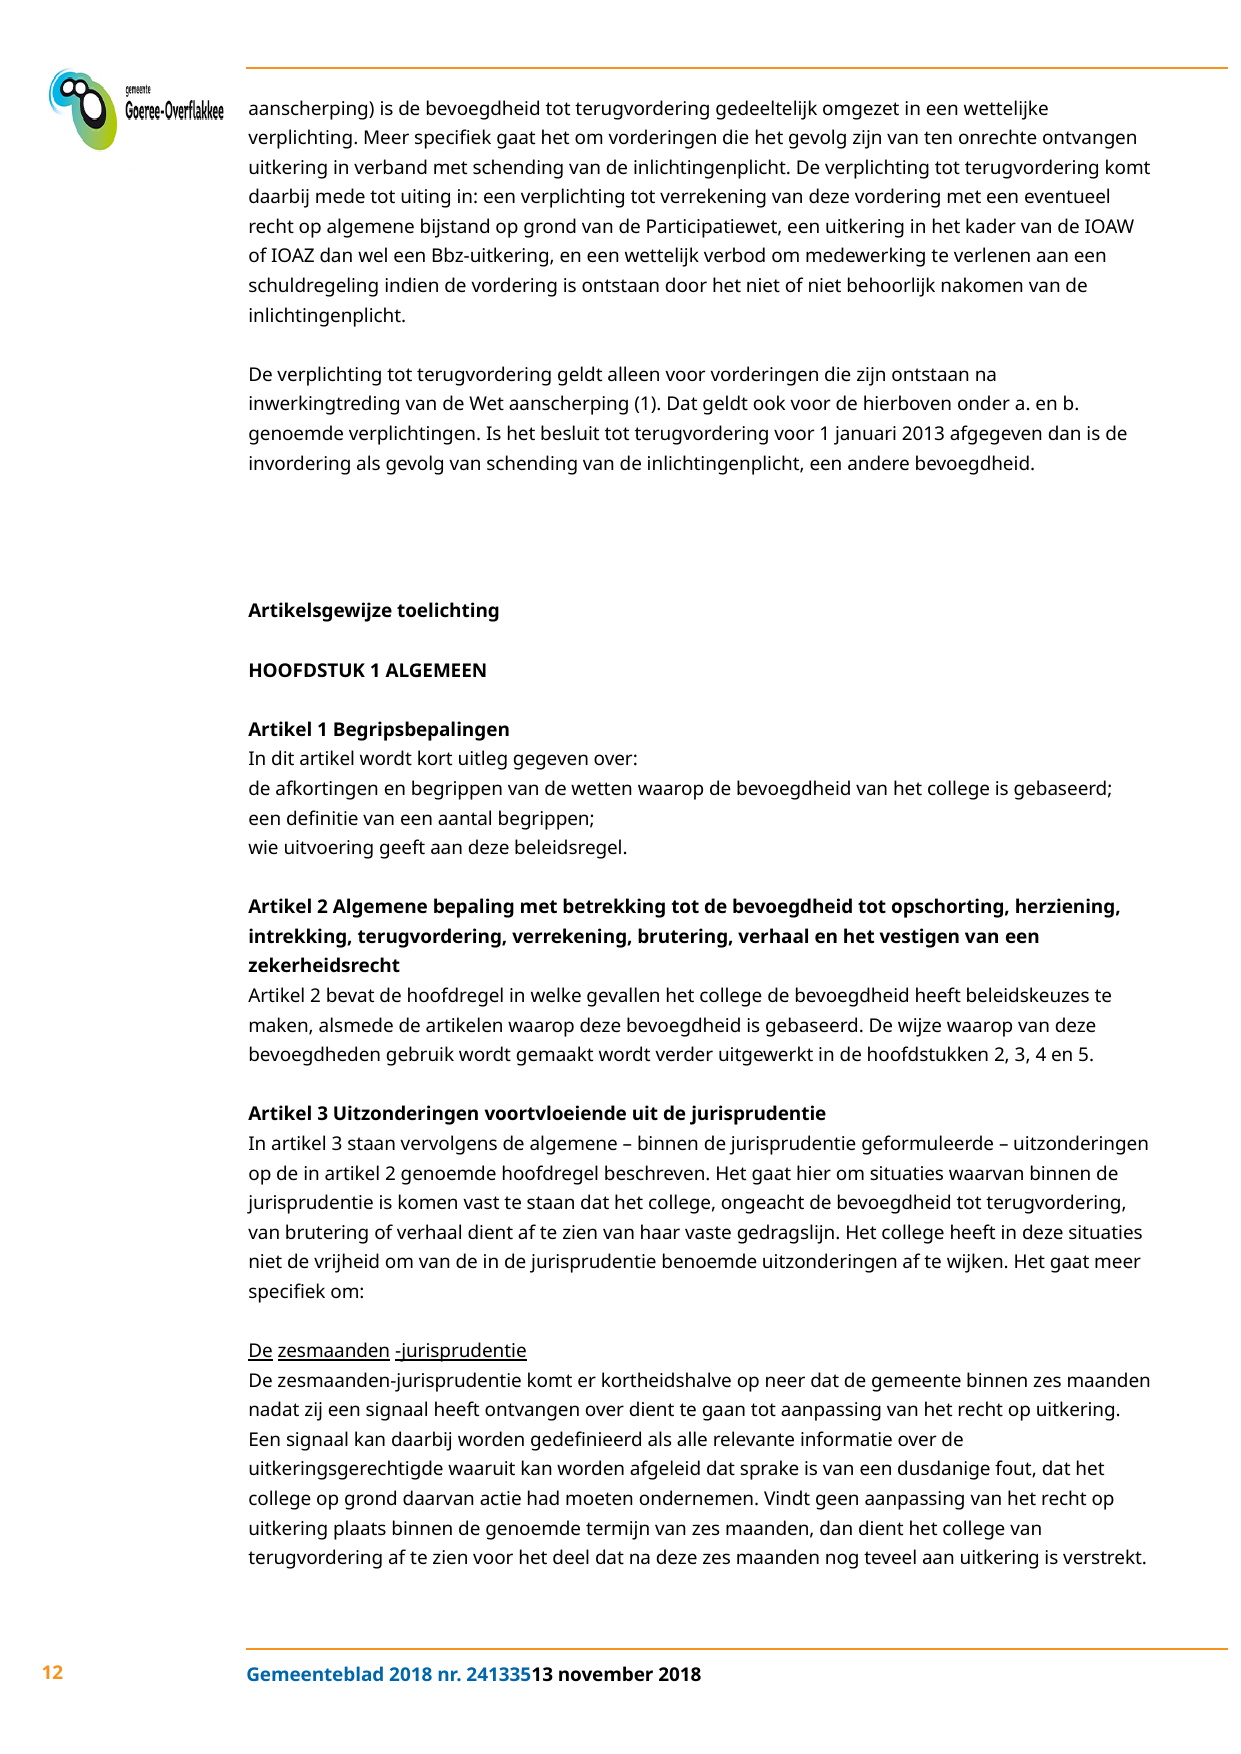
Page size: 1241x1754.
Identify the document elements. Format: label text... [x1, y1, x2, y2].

text In dit artikel wordt kort uitleg gegeven over: [248, 746, 1152, 771]
text aanscherping) is de bevoegdheid tot terugvordering gedeeltelijk omgezet in een wettelijke verplichting. Meer specifiek gaat het om vorderingen die het gevolg zijn van ten onrechte ontvangen uitkering in verband met schending van de inlichtingenplicht. De verplichting tot terugvordering komt daarbij mede tot uiting in: een verplichting tot verrekening van deze vordering met een eventueel recht op algemene bijstand op grond van de Participatiewet, een uitkering in het kader van de IOAW of IOAZ dan wel een Bbz-uitkering, en een wettelijk verbod om medewerking te verlenen aan een schuldregeling indien de vordering is ontstaan door het niet of niet behoorlijk nakomen van de inlichtingenplicht. [248, 95, 1152, 328]
text Artikel 1 Begripsbepalingen [248, 716, 1152, 742]
text HOOFDSTUK 1 ALGEMEEN [248, 657, 1152, 683]
text Artikelsgewijze toelichting [248, 598, 1152, 623]
text Artikel 2 Algemene bepaling met betrekking tot de bevoegdheid tot opschorting, herziening, intrekking, terugvordering, verrekening, brutering, verhaal en het vestigen van een zekerheidsrecht [248, 893, 1152, 978]
text de afkortingen en begrippen van de wetten waarop de bevoegdheid van het college is gebaseerd; [248, 775, 1152, 801]
text De zesmaanden-jurisprudentie komt er kortheidshalve op neer dat de gemeente binnen zes maanden nadat zij een signaal heeft ontvangen over dient te gaan tot aanpassing van het recht op uitkering. Een signaal kan daarbij worden gedefinieerd als alle relevante informatie over de uitkeringsgerechtigde waaruit kan worden afgeleid dat sprake is van een dusdanige fout, dat het college op grond daarvan actie had moeten ondernemen. Vindt geen aanpassing van het recht op uitkering plaats binnen de genoemde termijn van zes maanden, dan dient het college van terugvordering af te zien voor het deel dat na deze zes maanden nog teveel aan uitkering is verstrekt. [248, 1367, 1152, 1570]
picture [41, 47, 231, 172]
text Artikel 2 bevat de hoofdregel in welke gevallen het college de bevoegdheid heeft beleidskeuzes te maken, alsmede de artikelen waarop deze bevoegdheid is gebaseerd. De wijze waarop van deze bevoegdheden gebruik wordt gemaakt wordt verder uitgewerkt in de hoofdstukken 2, 3, 4 en 5. [248, 982, 1152, 1067]
text wie uitvoering geeft aan deze beleidsregel. [248, 834, 1152, 860]
text In artikel 3 staan vervolgens de algemene – binnen de jurisprudentie geformuleerde – uitzonderingen op de in artikel 2 genoemde hoofdregel beschreven. Het gaat hier om situaties waarvan binnen de jurisprudentie is komen vast te staan dat het college, ongeacht de bevoegdheid tot terugvordering, van brutering of verhaal dient af te zien van haar vaste gedragslijn. Het college heeft in deze situaties niet de vrijheid om van de in de jurisprudentie benoemde uitzonderingen af te wijken. Het gaat meer specifiek om: [248, 1130, 1152, 1304]
text Artikel 3 Uitzonderingen voortvloeiende uit de jurisprudentie [248, 1101, 1152, 1126]
text een definitie van een aantal begrippen; [248, 805, 1152, 831]
text De zesmaanden -jurisprudentie [248, 1337, 1152, 1363]
text De verplichting tot terugvordering geldt alleen voor vorderingen die zijn ontstaan na inwerkingtreding van de Wet aanscherping (1). Dat geldt ook voor de hierboven onder a. en b. genoemde verplichtingen. Is het besluit tot terugvordering voor 1 januari 2013 afgegeven dan is de invordering als gevolg van schending van de inlichtingenplicht, een andere bevoegdheid. [248, 361, 1152, 476]
